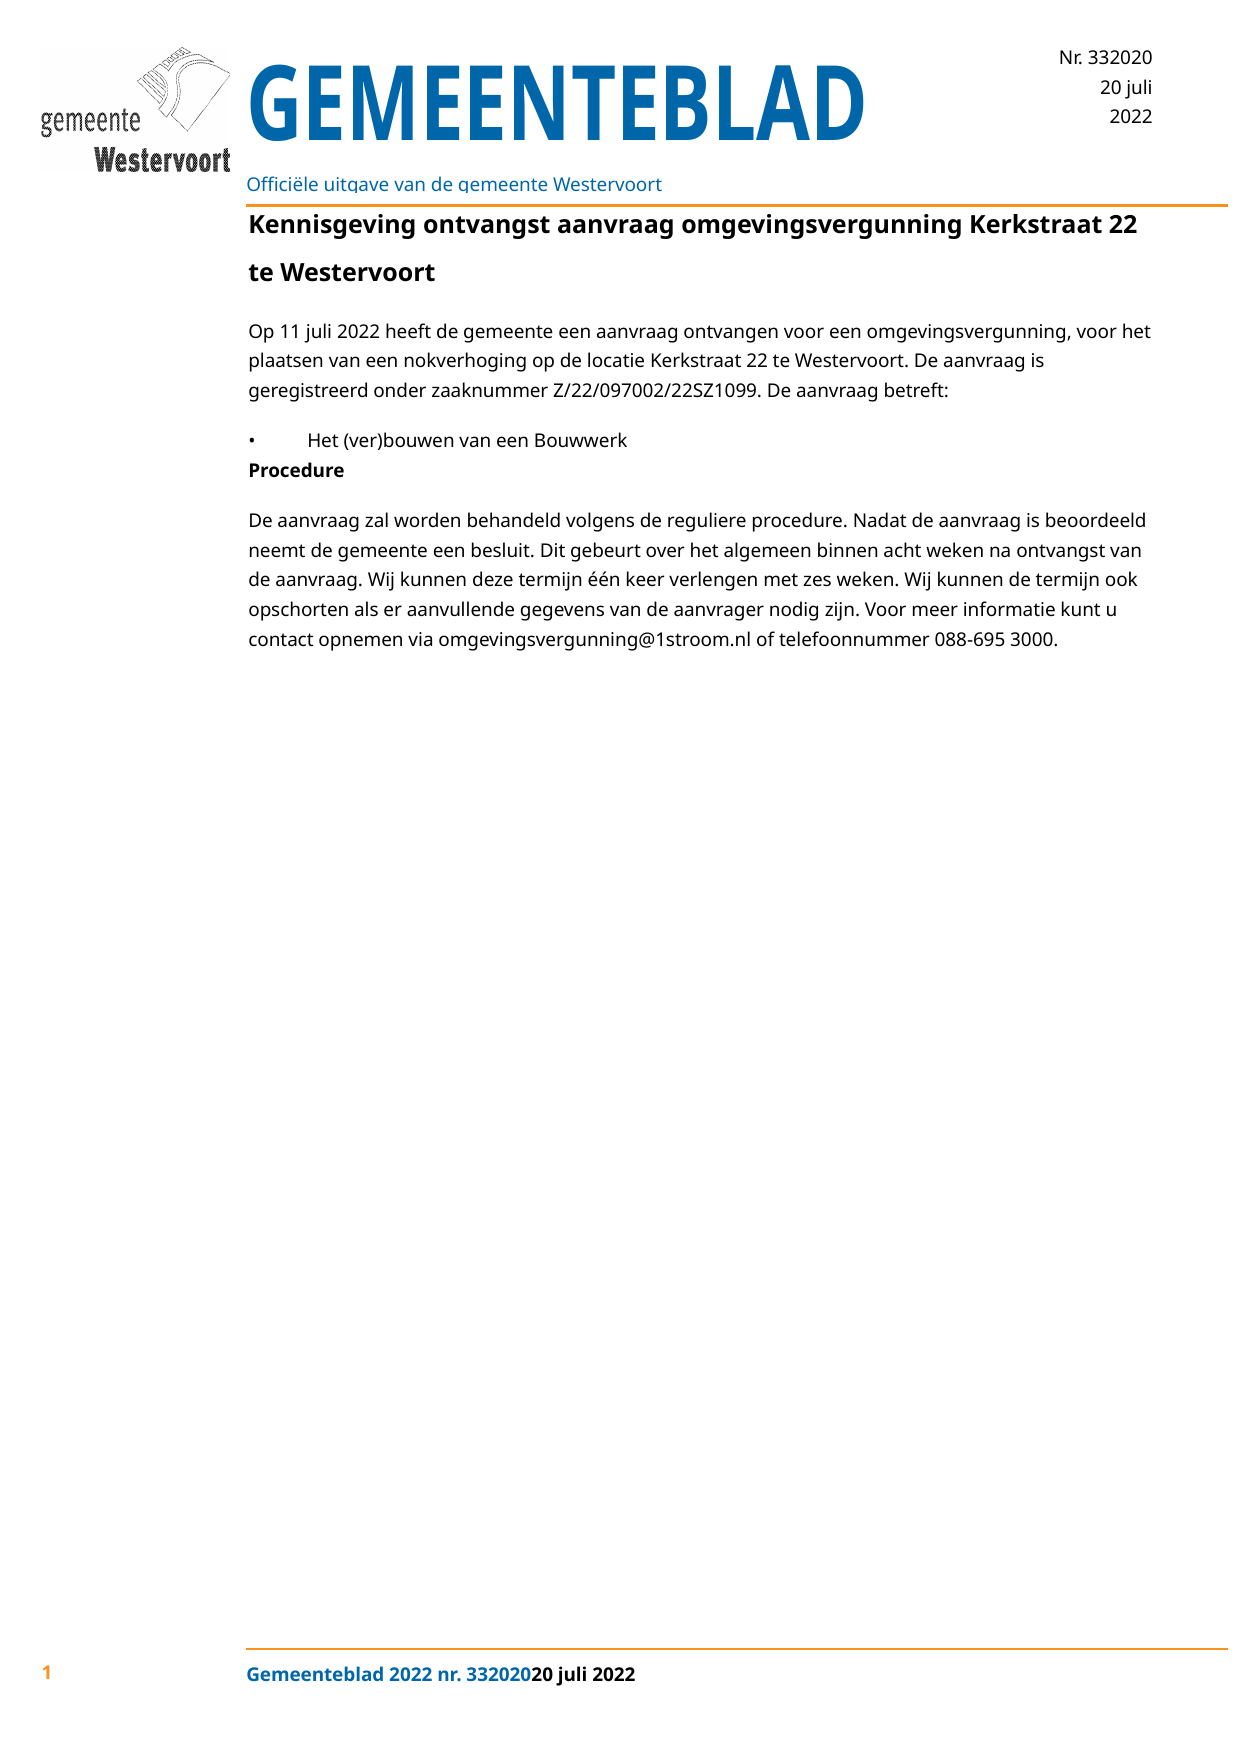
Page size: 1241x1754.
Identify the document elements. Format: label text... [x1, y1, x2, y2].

picture [41, 47, 231, 172]
list Het (ver)bouwen van een Bouwwerk [248, 427, 1152, 453]
text De aanvraag zal worden behandeld volgens de reguliere procedure. Nadat de aanvraag is beoordeeld neemt de gemeente een besluit. Dit gebeurt over het algemeen binnen acht weken na ontvangst van de aanvraag. Wij kunnen deze termijn één keer verlengen met zes weken. Wij kunnen de termijn ook opschorten als er aanvullende gegevens van de aanvrager nodig zijn. Voor meer informatie kunt u contact opnemen via omgevingsvergunning@1stroom.nl of telefoonnummer 088-695 3000. [248, 507, 1152, 652]
text Op 11 juli 2022 heeft de gemeente een aanvraag ontvangen voor een omgevingsvergunning, voor het plaatsen van een nokverhoging op de locatie Kerkstraat 22 te Westervoort. De aanvraag is geregistreerd onder zaaknummer Z/22/097002/22SZ1099. De aanvraag betreft: [248, 318, 1152, 403]
text Procedure [248, 457, 1152, 483]
text Kennisgeving ontvangst aanvraag omgevingsvergunning Kerkstraat 22 te Westervoort [248, 207, 1152, 288]
